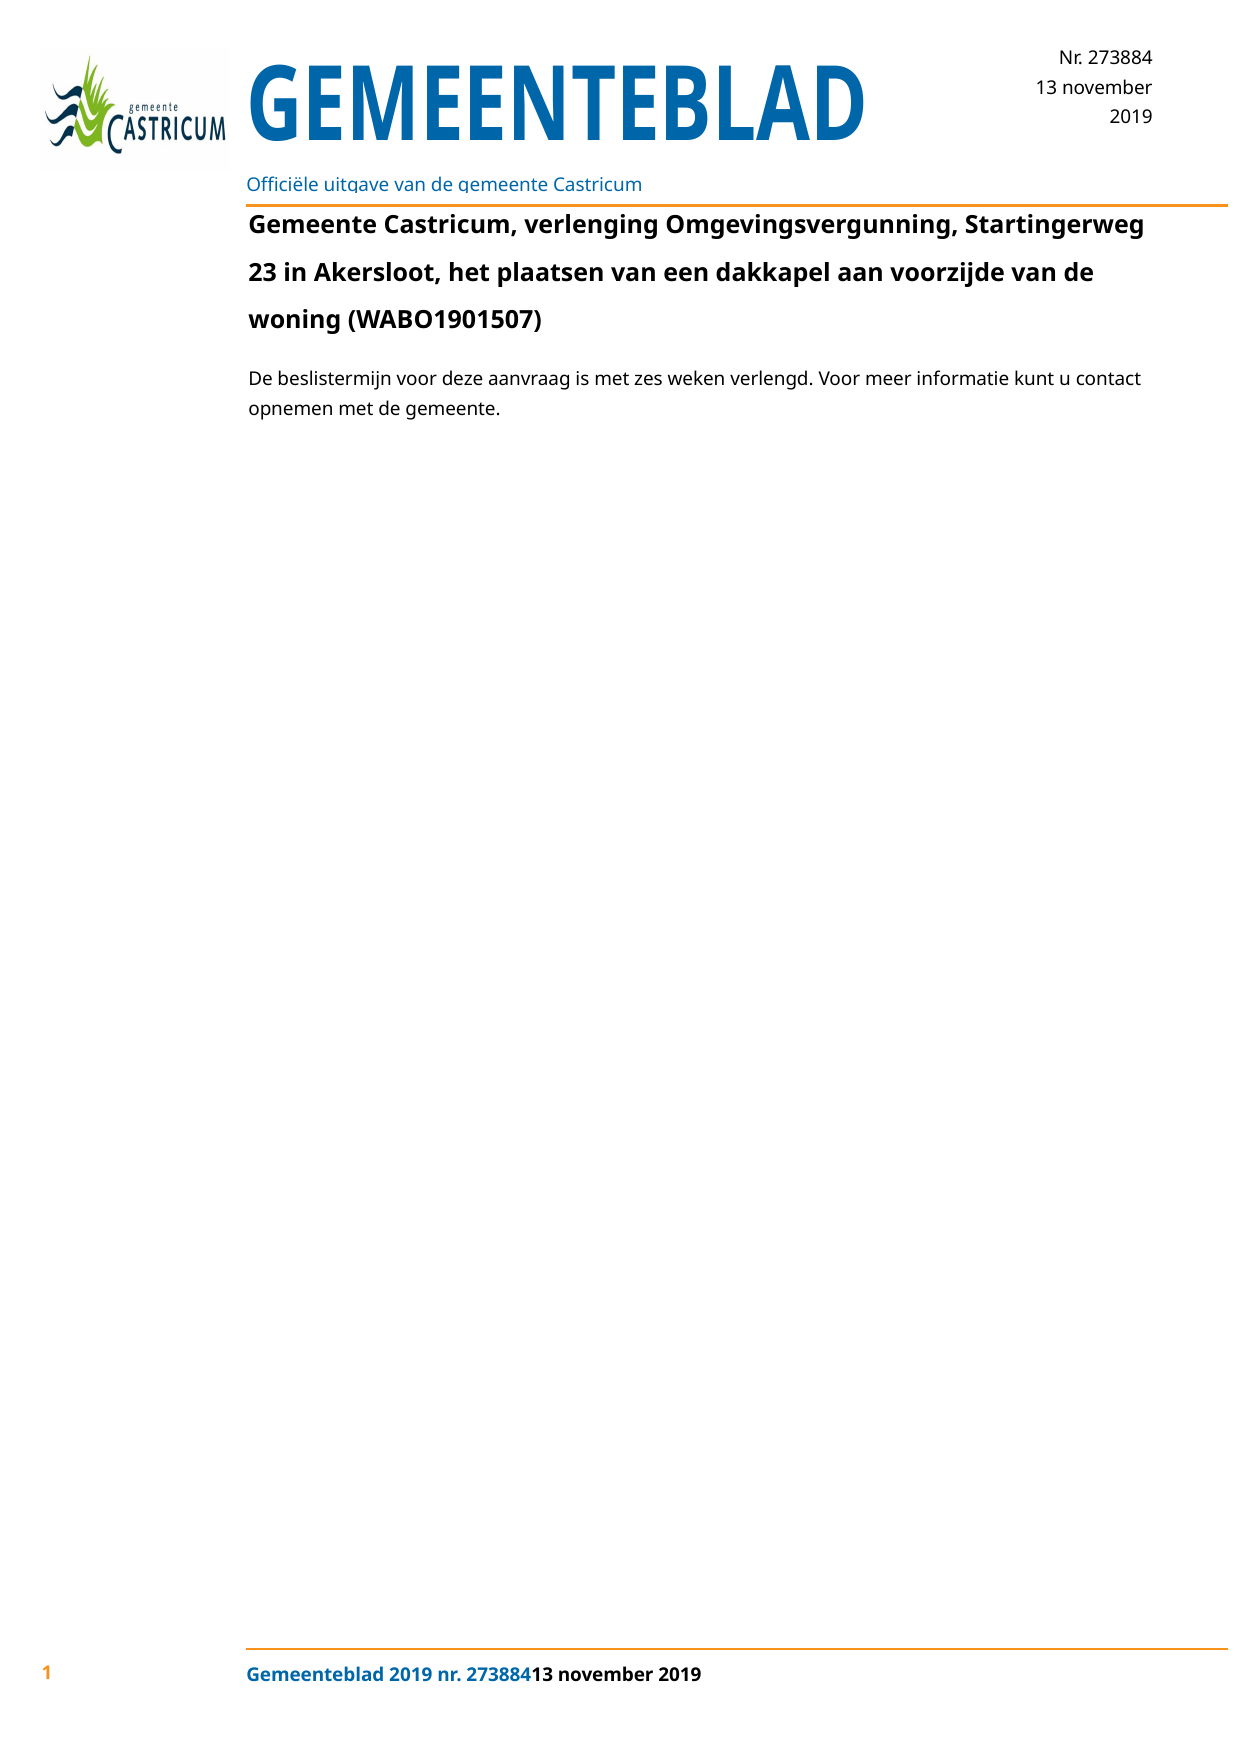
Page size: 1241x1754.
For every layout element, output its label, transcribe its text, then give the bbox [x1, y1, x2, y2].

text Gemeente Castricum, verlenging Omgevingsvergunning, Startingerweg 23 in Akersloot, het plaatsen van een dakkapel aan voorzijde van de woning (WABO1901507) [248, 207, 1152, 336]
text De beslistermijn voor deze aanvraag is met zes weken verlengd. Voor meer informatie kunt u contact opnemen met de gemeente. [248, 366, 1152, 421]
picture [41, 47, 231, 172]
